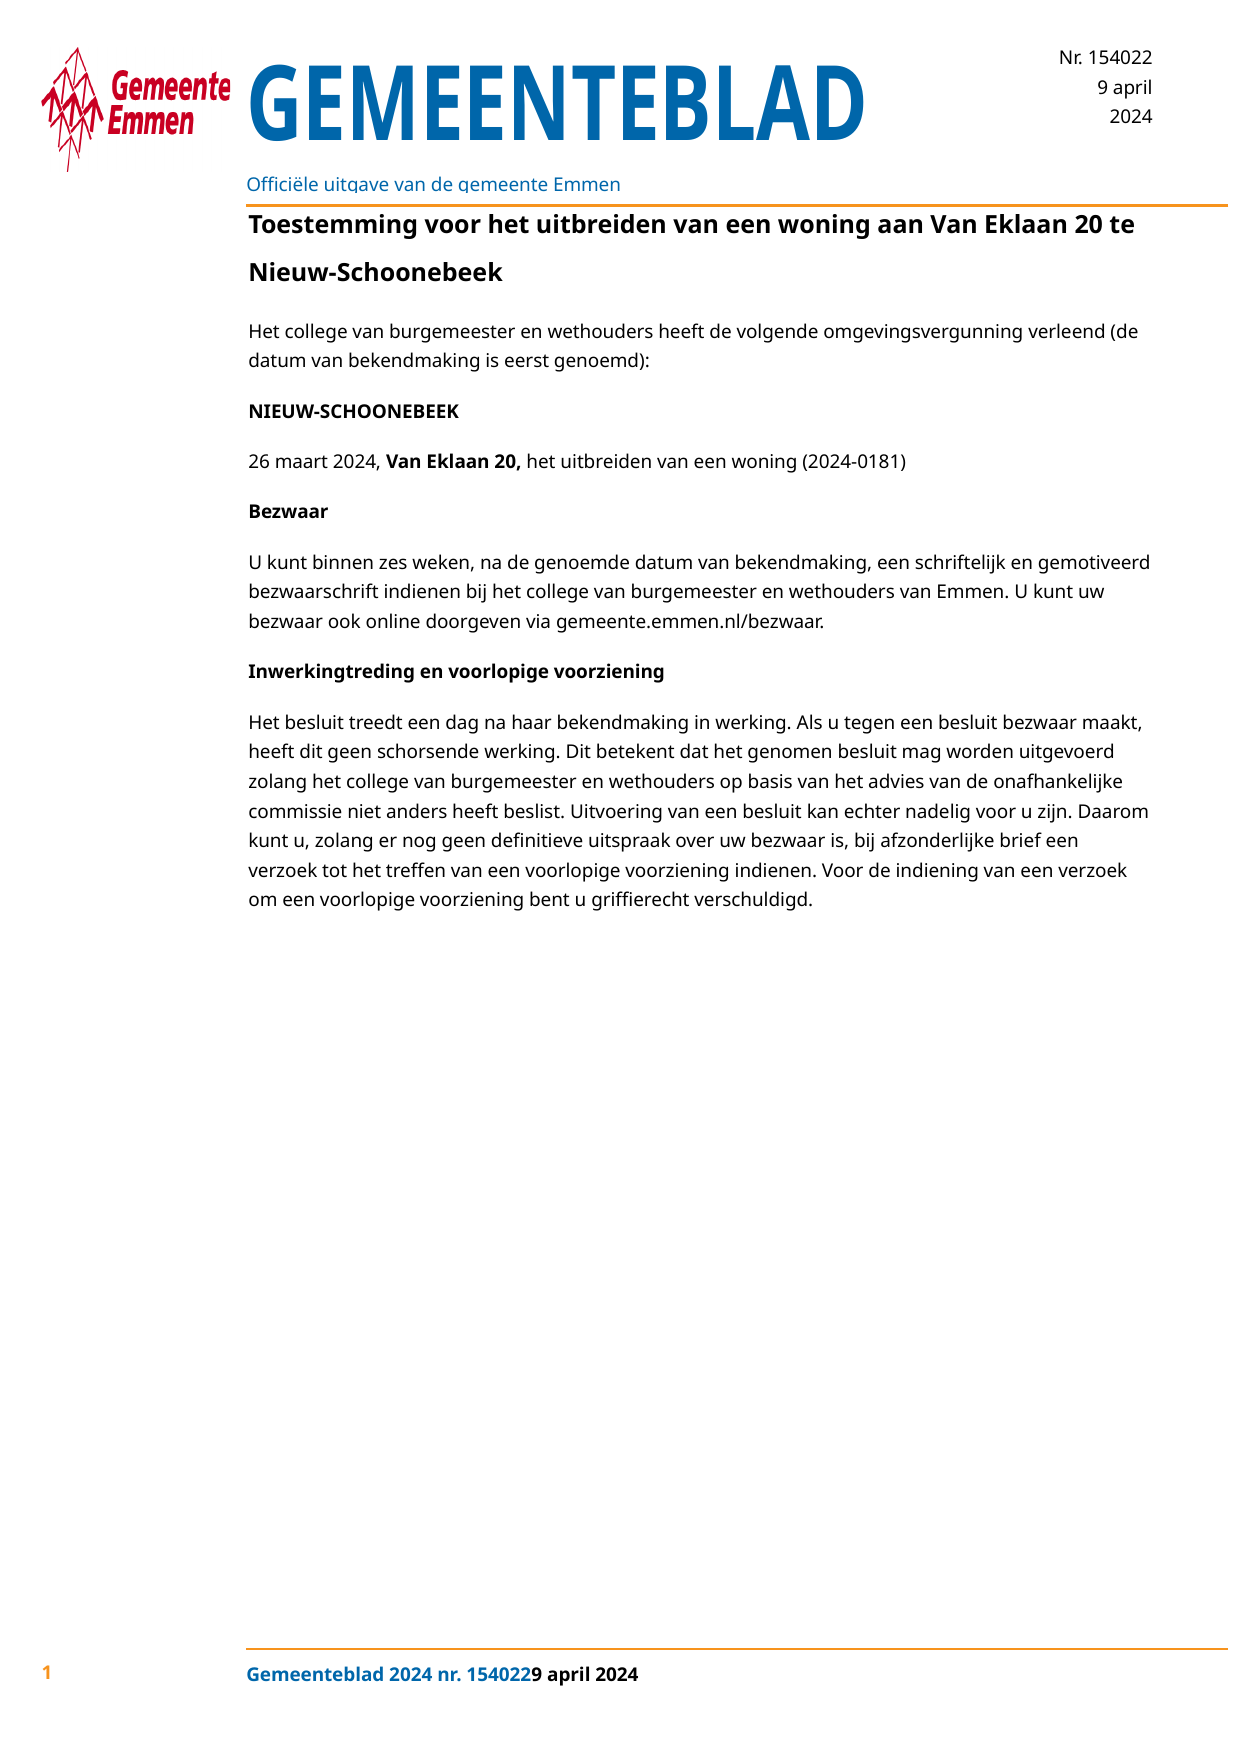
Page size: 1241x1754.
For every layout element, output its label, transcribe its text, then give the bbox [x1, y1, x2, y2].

text Inwerkingtreding en voorlopige voorziening [248, 659, 1152, 684]
text Toestemming voor het uitbreiden van een woning aan Van Eklaan 20 te Nieuw-Schoonebeek [248, 207, 1152, 288]
picture [41, 47, 231, 172]
text 26 maart 2024, Van Eklaan 20, het uitbreiden van een woning (2024-0181) [248, 448, 1152, 474]
text U kunt binnen zes weken, na de genoemde datum van bekendmaking, een schriftelijk en gemotiveerd bezwaarschrift indienen bij het college van burgemeester en wethouders van Emmen. U kunt uw bezwaar ook online doorgeven via gemeente.emmen.nl/bezwaar. [248, 549, 1152, 634]
text NIEUW-SCHOONEBEEK [248, 398, 1152, 424]
text Het besluit treedt een dag na haar bekendmaking in werking. Als u tegen een besluit bezwaar maakt, heeft dit geen schorsende werking. Dit betekent dat het genomen besluit mag worden uitgevoerd zolang het college van burgemeester en wethouders op basis van het advies van de onafhankelijke commissie niet anders heeft beslist. Uitvoering van een besluit kan echter nadelig voor u zijn. Daarom kunt u, zolang er nog geen definitieve uitspraak over uw bezwaar is, bij afzonderlijke brief een verzoek tot het treffen van een voorlopige voorziening indienen. Voor de indiening van een verzoek om een voorlopige voorziening bent u griffierecht verschuldigd. [248, 709, 1152, 912]
text Bezwaar [248, 499, 1152, 524]
text Het college van burgemeester en wethouders heeft de volgende omgevingsvergunning verleend (de datum van bekendmaking is eerst genoemd): [248, 318, 1152, 373]
